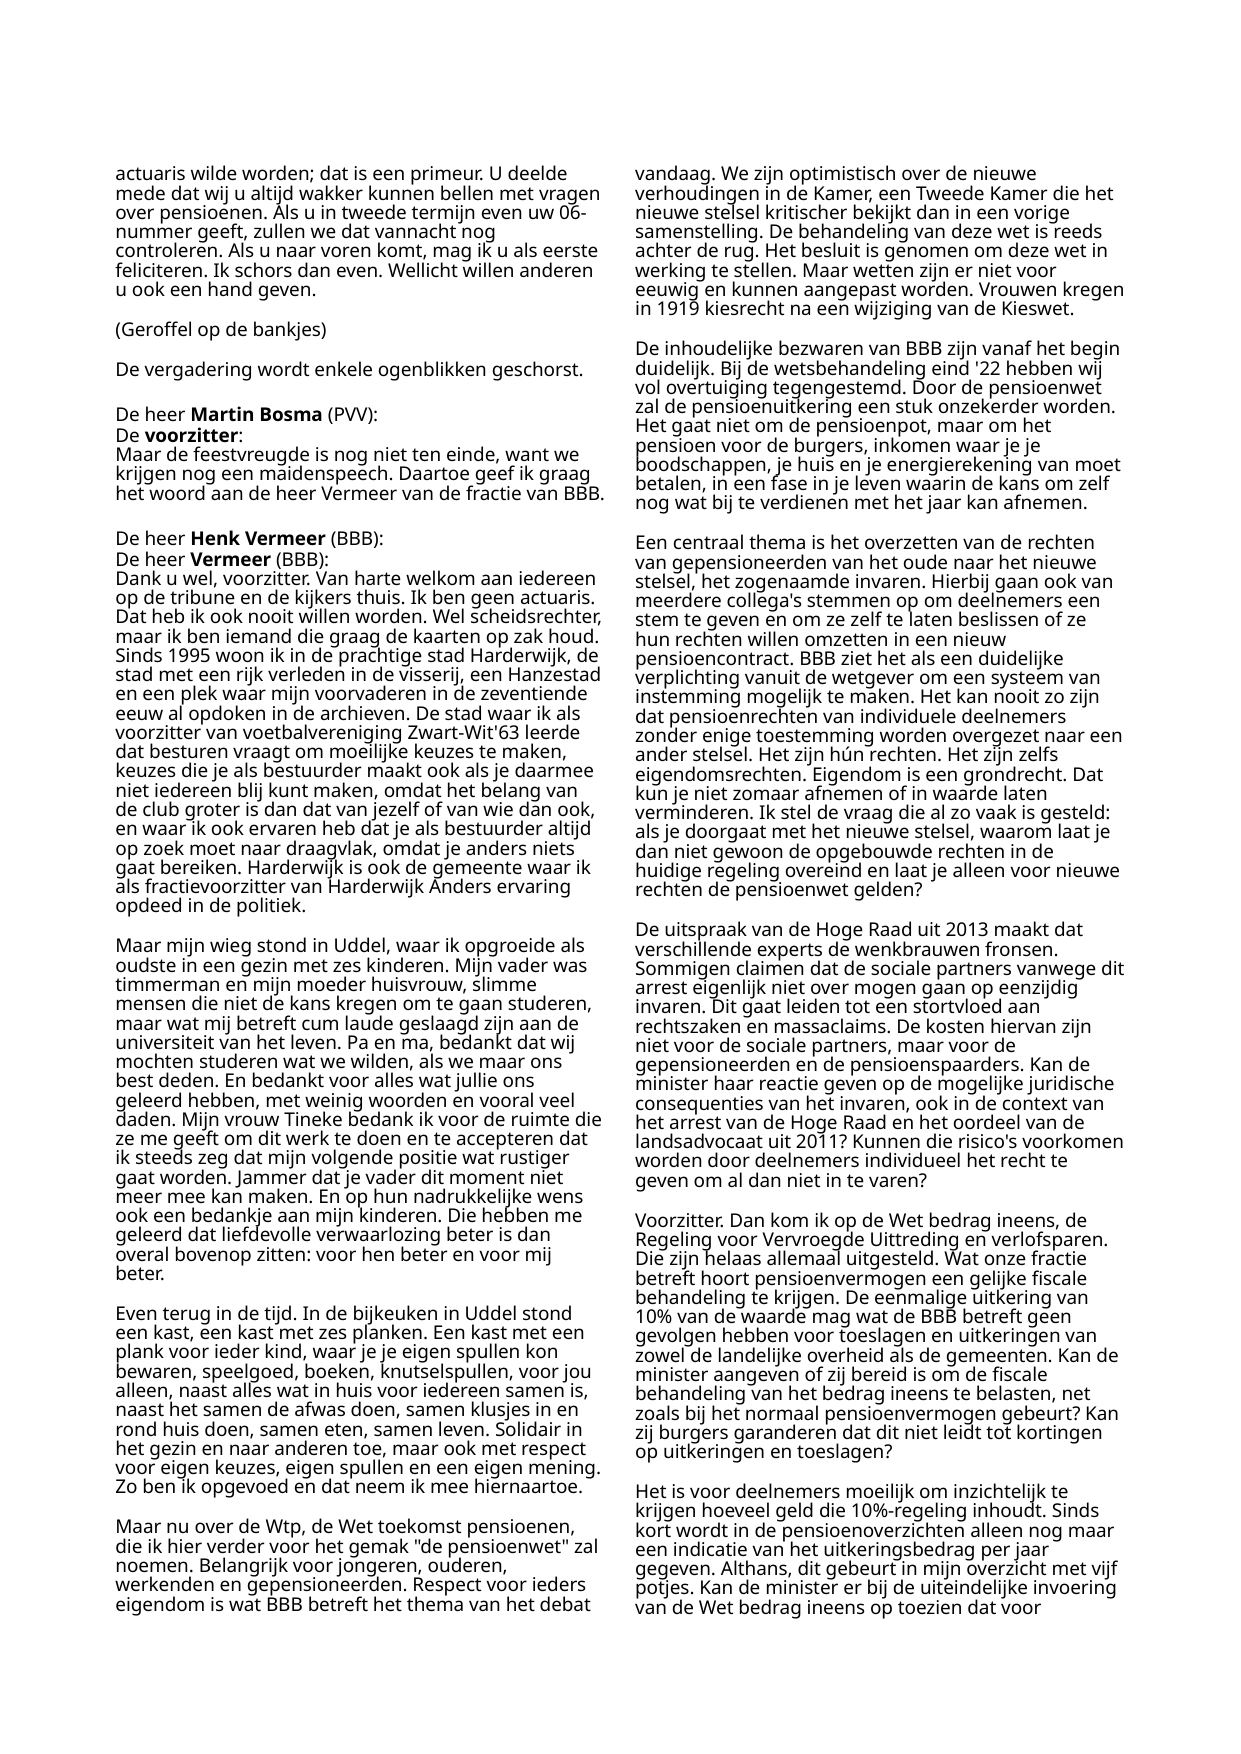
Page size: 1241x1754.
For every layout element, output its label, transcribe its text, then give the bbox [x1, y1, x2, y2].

text De heer Vermeer (BBB): [115, 551, 605, 570]
text De uitspraak van de Hoge Raad uit 2013 maakt dat verschillende experts de wenkbrauwen fronsen. Sommigen claimen dat de sociale partners vanwege dit arrest eigenlijk niet over mogen gaan op eenzijdig invaren. Dit gaat leiden tot een stortvloed aan rechtszaken en massaclaims. De kosten hiervan zijn niet voor de sociale partners, maar voor de gepensioneerden en de pensioenspaarders. Kan de minister haar reactie geven op de mogelijke juridische consequenties van het invaren, ook in de context van het arrest van de Hoge Raad en het oordeel van de landsadvocaat uit 2011? Kunnen die risico's voorkomen worden door deelnemers individueel het recht te geven om al dan niet in te varen? [635, 921, 1125, 1191]
text De voorzitter: [115, 427, 605, 446]
text Even terug in de tijd. In de bijkeuken in Uddel stond een kast, een kast met zes planken. Een kast met een plank voor ieder kind, waar je je eigen spullen kon bewaren, speelgoed, boeken, knutselspullen, voor jou alleen, naast alles wat in huis voor iedereen samen is, naast het samen de afwas doen, samen klusjes in en rond huis doen, samen eten, samen leven. Solidair in het gezin en naar anderen toe, maar ook met respect voor eigen keuzes, eigen spullen en een eigen mening. Zo ben ik opgevoed en dat neem ik mee hiernaartoe. [115, 1305, 605, 1498]
text Een centraal thema is het overzetten van de rechten van gepensioneerden van het oude naar het nieuwe stelsel, het zogenaamde invaren. Hierbij gaan ook van meerdere collega's stemmen op om deelnemers een stem te geven en om ze zelf te laten beslissen of ze hun rechten willen omzetten in een nieuw pensioencontract. BBB ziet het als een duidelijke verplichting vanuit de wetgever om een systeem van instemming mogelijk te maken. Het kan nooit zo zijn dat pensioenrechten van individuele deelnemers zonder enige toestemming worden overgezet naar een ander stelsel. Het zijn hún rechten. Het zijn zelfs eigendomsrechten. Eigendom is een grondrecht. Dat kun je niet zomaar afnemen of in waarde laten verminderen. Ik stel de vraag die al zo vaak is gesteld: als je doorgaat met het nieuwe stelsel, waarom laat je dan niet gewoon de opgebouwde rechten in de huidige regeling overeind en laat je alleen voor nieuwe rechten de pensioenwet gelden? [635, 534, 1125, 901]
text (Geroffel op de bankjes) [115, 321, 605, 340]
text Maar nu over de Wtp, de Wet toekomst pensioenen, die ik hier verder voor het gemak "de pensioenwet" zal noemen. Belangrijk voor jongeren, ouderen, werkenden en gepensioneerden. Respect voor ieders eigendom is wat BBB betreft het thema van het debat [115, 1518, 605, 1615]
text Dank u wel, voorzitter. Van harte welkom aan iedereen op de tribune en de kijkers thuis. Ik ben geen actuaris. Dat heb ik ook nooit willen worden. Wel scheidsrechter, maar ik ben iemand die graag de kaarten op zak houd. Sinds 1995 woon ik in de prachtige stad Harderwijk, de stad met een rijk verleden in de visserij, een Hanzestad en een plek waar mijn voorvaderen in de zeventiende eeuw al opdoken in de archieven. De stad waar ik als voorzitter van voetbalvereniging Zwart-Wit'63 leerde dat besturen vraagt om moeilijke keuzes te maken, keuzes die je als bestuurder maakt ook als je daarmee niet iedereen blij kunt maken, omdat het belang van de club groter is dan dat van jezelf of van wie dan ook, en waar ik ook ervaren heb dat je als bestuurder altijd op zoek moet naar draagvlak, omdat je anders niets gaat bereiken. Harderwijk is ook de gemeente waar ik als fractievoorzitter van Harderwijk Anders ervaring opdeed in de politiek. [115, 570, 605, 917]
text De heer Martin Bosma (PVV): [115, 401, 605, 427]
text actuaris wilde worden; dat is een primeur. U deelde mede dat wij u altijd wakker kunnen bellen met vragen over pensioenen. Als u in tweede termijn even uw 06-nummer geeft, zullen we dat vannacht nog controleren. Als u naar voren komt, mag ik u als eerste feliciteren. Ik schors dan even. Wellicht willen anderen u ook een hand geven. [115, 165, 605, 300]
text Maar de feestvreugde is nog niet ten einde, want we krijgen nog een maidenspeech. Daartoe geef ik graag het woord aan de heer Vermeer van de fractie van BBB. [115, 446, 605, 504]
text Voorzitter. Dan kom ik op de Wet bedrag ineens, de Regeling voor Vervroegde Uittreding en verlofsparen. Die zijn helaas allemaal uitgesteld. Wat onze fractie betreft hoort pensioenvermogen een gelijke fiscale behandeling te krijgen. De eenmalige uitkering van 10% van de waarde mag wat de BBB betreft geen gevolgen hebben voor toeslagen en uitkeringen van zowel de landelijke overheid als de gemeenten. Kan de minister aangeven of zij bereid is om de fiscale behandeling van het bedrag ineens te belasten, net zoals bij het normaal pensioenvermogen gebeurt? Kan zij burgers garanderen dat dit niet leidt tot kortingen op uitkeringen en toeslagen? [635, 1212, 1125, 1462]
text vandaag. We zijn optimistisch over de nieuwe verhoudingen in de Kamer, een Tweede Kamer die het nieuwe stelsel kritischer bekijkt dan in een vorige samenstelling. De behandeling van deze wet is reeds achter de rug. Het besluit is genomen om deze wet in werking te stellen. Maar wetten zijn er niet voor eeuwig en kunnen aangepast worden. Vrouwen kregen in 1919 kiesrecht na een wijziging van de Kieswet. [635, 165, 1125, 319]
text Het is voor deelnemers moeilijk om inzichtelijk te krijgen hoeveel geld die 10%-regeling inhoudt. Sinds kort wordt in de pensioenoverzichten alleen nog maar een indicatie van het uitkeringsbedrag per jaar gegeven. Althans, dit gebeurt in mijn overzicht met vijf potjes. Kan de minister er bij de uiteindelijke invoering van de Wet bedrag ineens op toezien dat voor [635, 1483, 1125, 1618]
text Maar mijn wieg stond in Uddel, waar ik opgroeide als oudste in een gezin met zes kinderen. Mijn vader was timmerman en mijn moeder huisvrouw, slimme mensen die niet de kans kregen om te gaan studeren, maar wat mij betreft cum laude geslaagd zijn aan de universiteit van het leven. Pa en ma, bedankt dat wij mochten studeren wat we wilden, als we maar ons best deden. En bedankt voor alles wat jullie ons geleerd hebben, met weinig woorden en vooral veel daden. Mijn vrouw Tineke bedank ik voor de ruimte die ze me geeft om dit werk te doen en te accepteren dat ik steeds zeg dat mijn volgende positie wat rustiger gaat worden. Jammer dat je vader dit moment niet meer mee kan maken. En op hun nadrukkelijke wens ook een bedankje aan mijn kinderen. Die hebben me geleerd dat liefdevolle verwaarlozing beter is dan overal bovenop zitten: voor hen beter en voor mij beter. [115, 937, 605, 1284]
text De vergadering wordt enkele ogenblikken geschorst. [115, 361, 605, 380]
text De heer Henk Vermeer (BBB): [115, 525, 605, 551]
text De inhoudelijke bezwaren van BBB zijn vanaf het begin duidelijk. Bij de wetsbehandeling eind '22 hebben wij vol overtuiging tegengestemd. Door de pensioenwet zal de pensioenuitkering een stuk onzekerder worden. Het gaat niet om de pensioenpot, maar om het pensioen voor de burgers, inkomen waar je je boodschappen, je huis en je energierekening van moet betalen, in een fase in je leven waarin de kans om zelf nog wat bij te verdienen met het jaar kan afnemen. [635, 340, 1125, 514]
